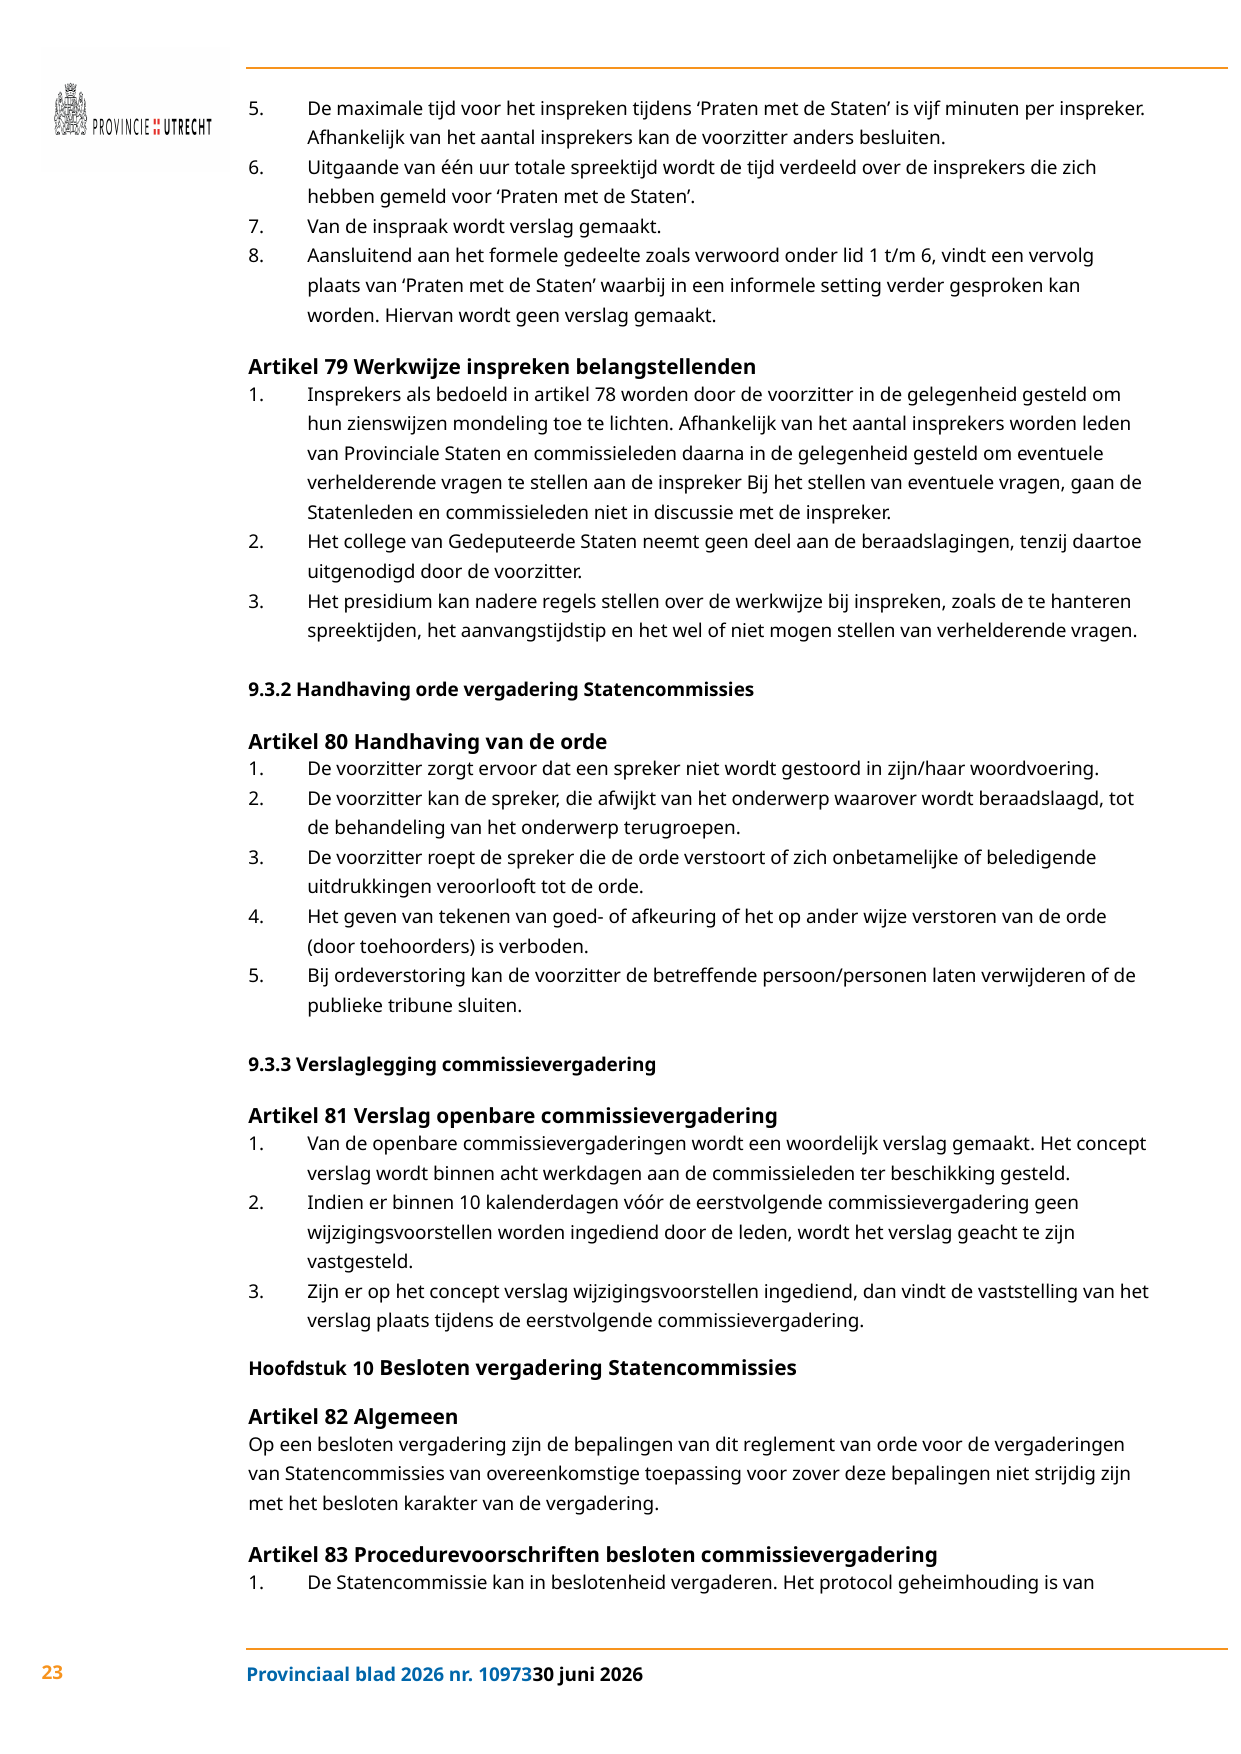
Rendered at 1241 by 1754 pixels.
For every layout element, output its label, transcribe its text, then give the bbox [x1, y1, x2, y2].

text 9.3.2 Handhaving orde vergadering Statencommissies [248, 677, 1152, 702]
list De Statencommissie kan in beslotenheid vergaderen. Het protocol geheimhouding is van [248, 1569, 1152, 1595]
list De maximale tijd voor het inspreken tijdens ‘Praten met de Staten’ is vijf minuten per inspreker. Afhankelijk van het aantal insprekers kan de voorzitter anders besluiten. [248, 95, 1152, 150]
list Insprekers als bedoeld in artikel 78 worden door de voorzitter in de gelegenheid gesteld om hun zienswijzen mondeling toe te lichten. Afhankelijk van het aantal insprekers worden leden van Provinciale Staten en commissieleden daarna in de gelegenheid gesteld om eventuele verhelderende vragen te stellen aan de inspreker Bij het stellen van eventuele vragen, gaan de Statenleden en commissieleden niet in discussie met de inspreker. [248, 381, 1152, 525]
text Op een besloten vergadering zijn de bepalingen van dit reglement van orde voor de vergaderingen van Statencommissies van overeenkomstige toepassing voor zover deze bepalingen niet strijdig zijn met het besloten karakter van de vergadering. [248, 1431, 1152, 1516]
list Het presidium kan nadere regels stellen over de werkwijze bij inspreken, zoals de te hanteren spreektijden, het aanvangstijdstip en het wel of niet mogen stellen van verhelderende vragen. [248, 588, 1152, 643]
list Het college van Gedeputeerde Staten neemt geen deel aan de beraadslagingen, tenzij daartoe uitgenodigd door de voorzitter. [248, 529, 1152, 584]
list Uitgaande van één uur totale spreektijd wordt de tijd verdeeld over de insprekers die zich hebben gemeld voor ‘Praten met de Staten’. [248, 154, 1152, 209]
list Van de inspraak wordt verslag gemaakt. [248, 213, 1152, 239]
list Zijn er op het concept verslag wijzigingsvoorstellen ingediend, dan vindt de vaststelling van het verslag plaats tijdens de eerstvolgende commissievergadering. [248, 1278, 1152, 1333]
list Het geven van tekenen van goed- of afkeuring of het op ander wijze verstoren van de orde (door toehoorders) is verboden. [248, 903, 1152, 959]
text Artikel 83 Procedurevoorschriften besloten commissievergadering [248, 1541, 1152, 1569]
text 9.3.3 Verslaglegging commissievergadering [248, 1051, 1152, 1077]
text Artikel 81 Verslag openbare commissievergadering [248, 1102, 1152, 1130]
list Indien er binnen 10 kalenderdagen vóór de eerstvolgende commissievergadering geen wijzigingsvoorstellen worden ingediend door de leden, wordt het verslag geacht te zijn vastgesteld. [248, 1189, 1152, 1274]
text Hoofdstuk 10 Besloten vergadering Statencommissies [248, 1353, 1152, 1382]
text Artikel 80 Handhaving van de orde [248, 727, 1152, 755]
list De voorzitter roept de spreker die de orde verstoort of zich onbetamelijke of beledigende uitdrukkingen veroorlooft tot de orde. [248, 844, 1152, 899]
picture [41, 47, 231, 172]
list Van de openbare commissievergaderingen wordt een woordelijk verslag gemaakt. Het concept verslag wordt binnen acht werkdagen aan de commissieleden ter beschikking gesteld. [248, 1130, 1152, 1185]
list Bij ordeverstoring kan de voorzitter de betreffende persoon/personen laten verwijderen of de publieke tribune sluiten. [248, 962, 1152, 1018]
list Aansluitend aan het formele gedeelte zoals verwoord onder lid 1 t/m 6, vindt een vervolg plaats van ‘Praten met de Staten’ waarbij in een informele setting verder gesproken kan worden. Hiervan wordt geen verslag gemaakt. [248, 243, 1152, 328]
list De voorzitter kan de spreker, die afwijkt van het onderwerp waarover wordt beraadslaagd, tot de behandeling van het onderwerp terugroepen. [248, 785, 1152, 840]
text Artikel 82 Algemeen [248, 1402, 1152, 1431]
text Artikel 79 Werkwijze inspreken belangstellenden [248, 352, 1152, 381]
list De voorzitter zorgt ervoor dat een spreker niet wordt gestoord in zijn/haar woordvoering. [248, 755, 1152, 781]
